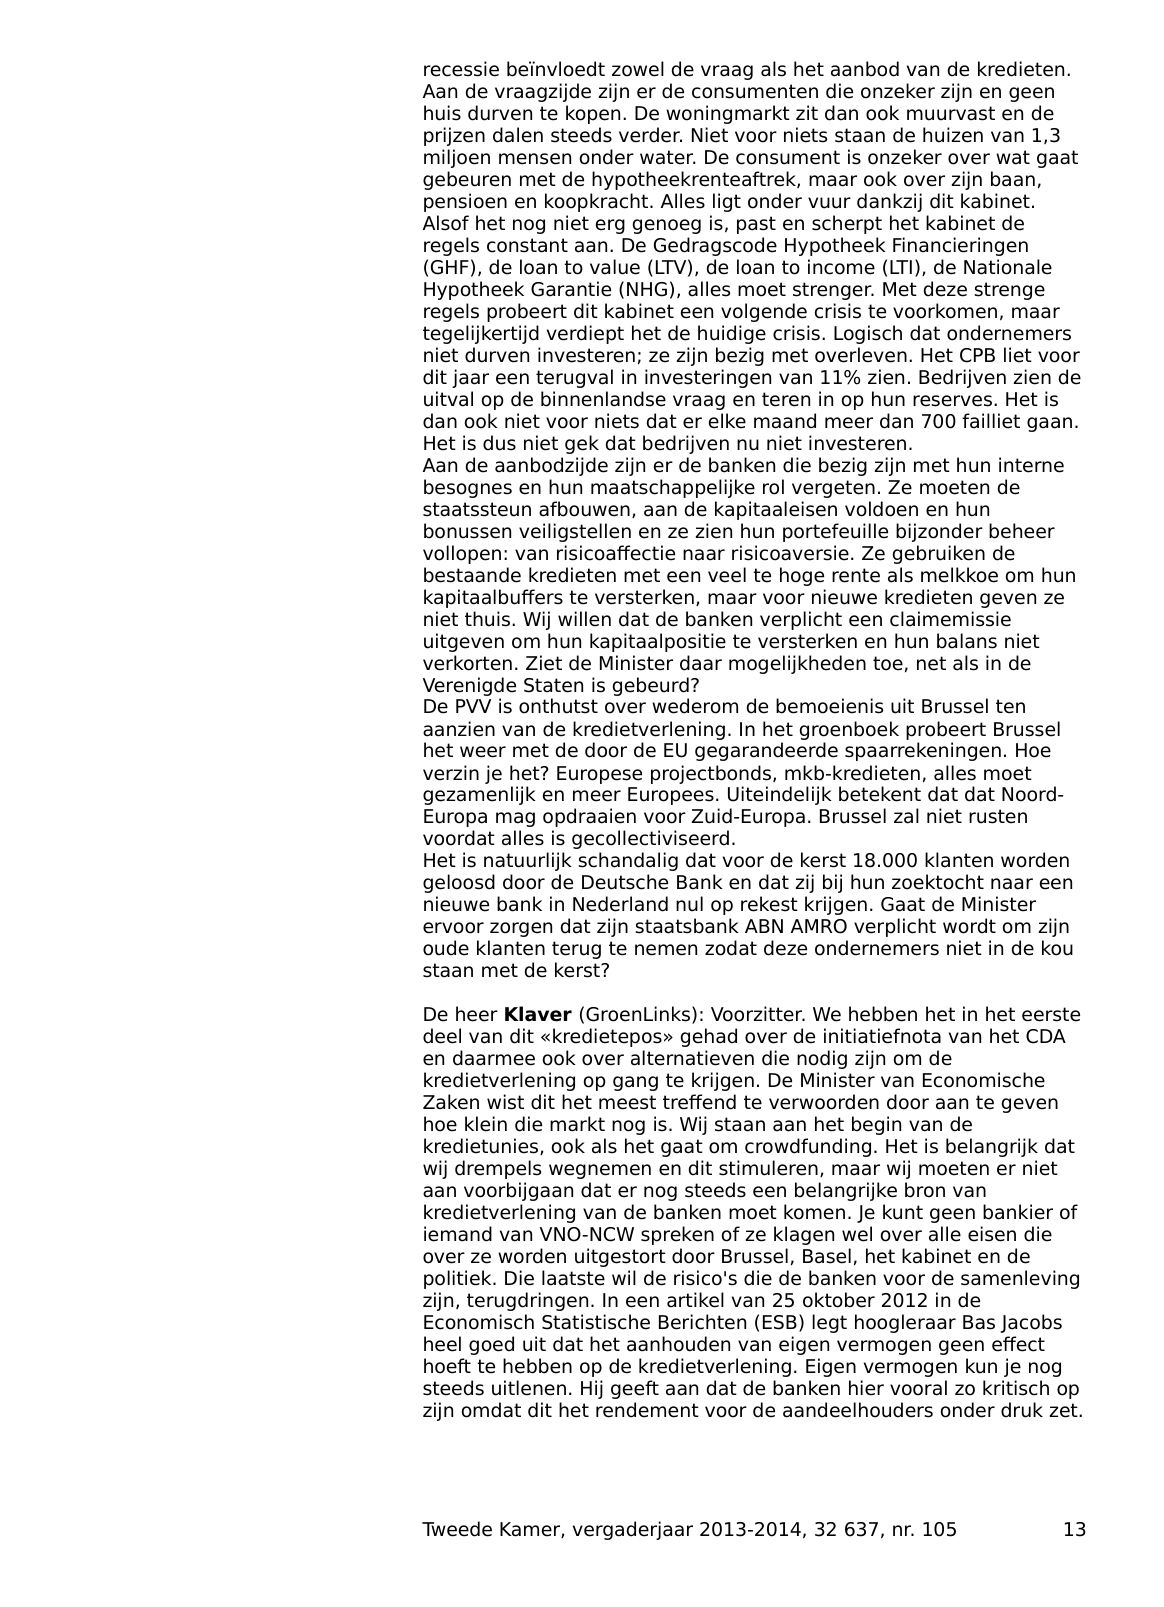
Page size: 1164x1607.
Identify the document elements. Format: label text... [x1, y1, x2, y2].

text De heer Klaver (GroenLinks): Voorzitter. We hebben het in het eerste deel van dit «kredietepos» gehad over de initiatiefnota van het CDA en daarmee ook over alternatieven die nodig zijn om de kredietverlening op gang te krijgen. De Minister van Economische Zaken wist dit het meest treffend te verwoorden door aan te geven hoe klein die markt nog is. Wij staan aan het begin van de kredietunies, ook als het gaat om crowdfunding. Het is belangrijk dat wij drempels wegnemen en dit stimuleren, maar wij moeten er niet aan voorbijgaan dat er nog steeds een belangrijke bron van kredietverlening van de banken moet komen. Je kunt geen bankier of iemand van VNO-NCW spreken of ze klagen wel over alle eisen die over ze worden uitgestort door Brussel, Basel, het kabinet en de politiek. Die laatste wil de risico's die de banken voor de samenleving zijn, terugdringen. In een artikel van 25 oktober 2012 in de Economisch Statistische Berichten (ESB) legt hoogleraar Bas Jacobs heel goed uit dat het aanhouden van eigen vermogen geen effect hoeft te hebben op de kredietverlening. Eigen vermogen kun je nog steeds uitlenen. Hij geeft aan dat de banken hier vooral zo kritisch op zijn omdat dit het rendement voor de aandeelhouders onder druk zet. [422, 1004, 1087, 1422]
text Aan de aanbodzijde zijn er de banken die bezig zijn met hun interne besognes en hun maatschappelijke rol vergeten. Ze moeten de staatssteun afbouwen, aan de kapitaaleisen voldoen en hun bonussen veiligstellen en ze zien hun portefeuille bijzonder beheer vollopen: van risicoaffectie naar risicoaversie. Ze gebruiken de bestaande kredieten met een veel te hoge rente als melkkoe om hun kapitaalbuffers te versterken, maar voor nieuwe kredieten geven ze niet thuis. Wij willen dat de banken verplicht een claimemissie uitgeven om hun kapitaalpositie te versterken en hun balans niet verkorten. Ziet de Minister daar mogelijkheden toe, net als in de Verenigde Staten is gebeurd? [422, 455, 1087, 696]
text Het is natuurlijk schandalig dat voor de kerst 18.000 klanten worden geloosd door de Deutsche Bank en dat zij bij hun zoektocht naar een nieuwe bank in Nederland nul op rekest krijgen. Gaat de Minister ervoor zorgen dat zijn staatsbank ABN AMRO verplicht wordt om zijn oude klanten terug te nemen zodat deze ondernemers niet in de kou staan met de kerst? [422, 850, 1087, 982]
text recessie beïnvloedt zowel de vraag als het aanbod van de kredieten. Aan de vraagzijde zijn er de consumenten die onzeker zijn en geen huis durven te kopen. De woningmarkt zit dan ook muurvast en de prijzen dalen steeds verder. Niet voor niets staan de huizen van 1,3 miljoen mensen onder water. De consument is onzeker over wat gaat gebeuren met de hypotheekrenteaftrek, maar ook over zijn baan, pensioen en koopkracht. Alles ligt onder vuur dankzij dit kabinet. Alsof het nog niet erg genoeg is, past en scherpt het kabinet de regels constant aan. De Gedragscode Hypotheek Financieringen (GHF), de loan to value (LTV), de loan to income (LTI), de Nationale Hypotheek Garantie (NHG), alles moet strenger. Met deze strenge regels probeert dit kabinet een volgende crisis te voorkomen, maar tegelijkertijd verdiept het de huidige crisis. Logisch dat ondernemers niet durven investeren; ze zijn bezig met overleven. Het CPB liet voor dit jaar een terugval in investeringen van 11% zien. Bedrijven zien de uitval op de binnenlandse vraag en teren in op hun reserves. Het is dan ook niet voor niets dat er elke maand meer dan 700 failliet gaan. Het is dus niet gek dat bedrijven nu niet investeren. [422, 59, 1087, 455]
text De PVV is onthutst over wederom de bemoeienis uit Brussel ten aanzien van de kredietverlening. In het groenboek probeert Brussel het weer met de door de EU gegarandeerde spaarrekeningen. Hoe verzin je het? Europese projectbonds, mkb-kredieten, alles moet gezamenlijk en meer Europees. Uiteindelijk betekent dat dat Noord-Europa mag opdraaien voor Zuid-Europa. Brussel zal niet rusten voordat alles is gecollectiviseerd. [422, 696, 1087, 850]
